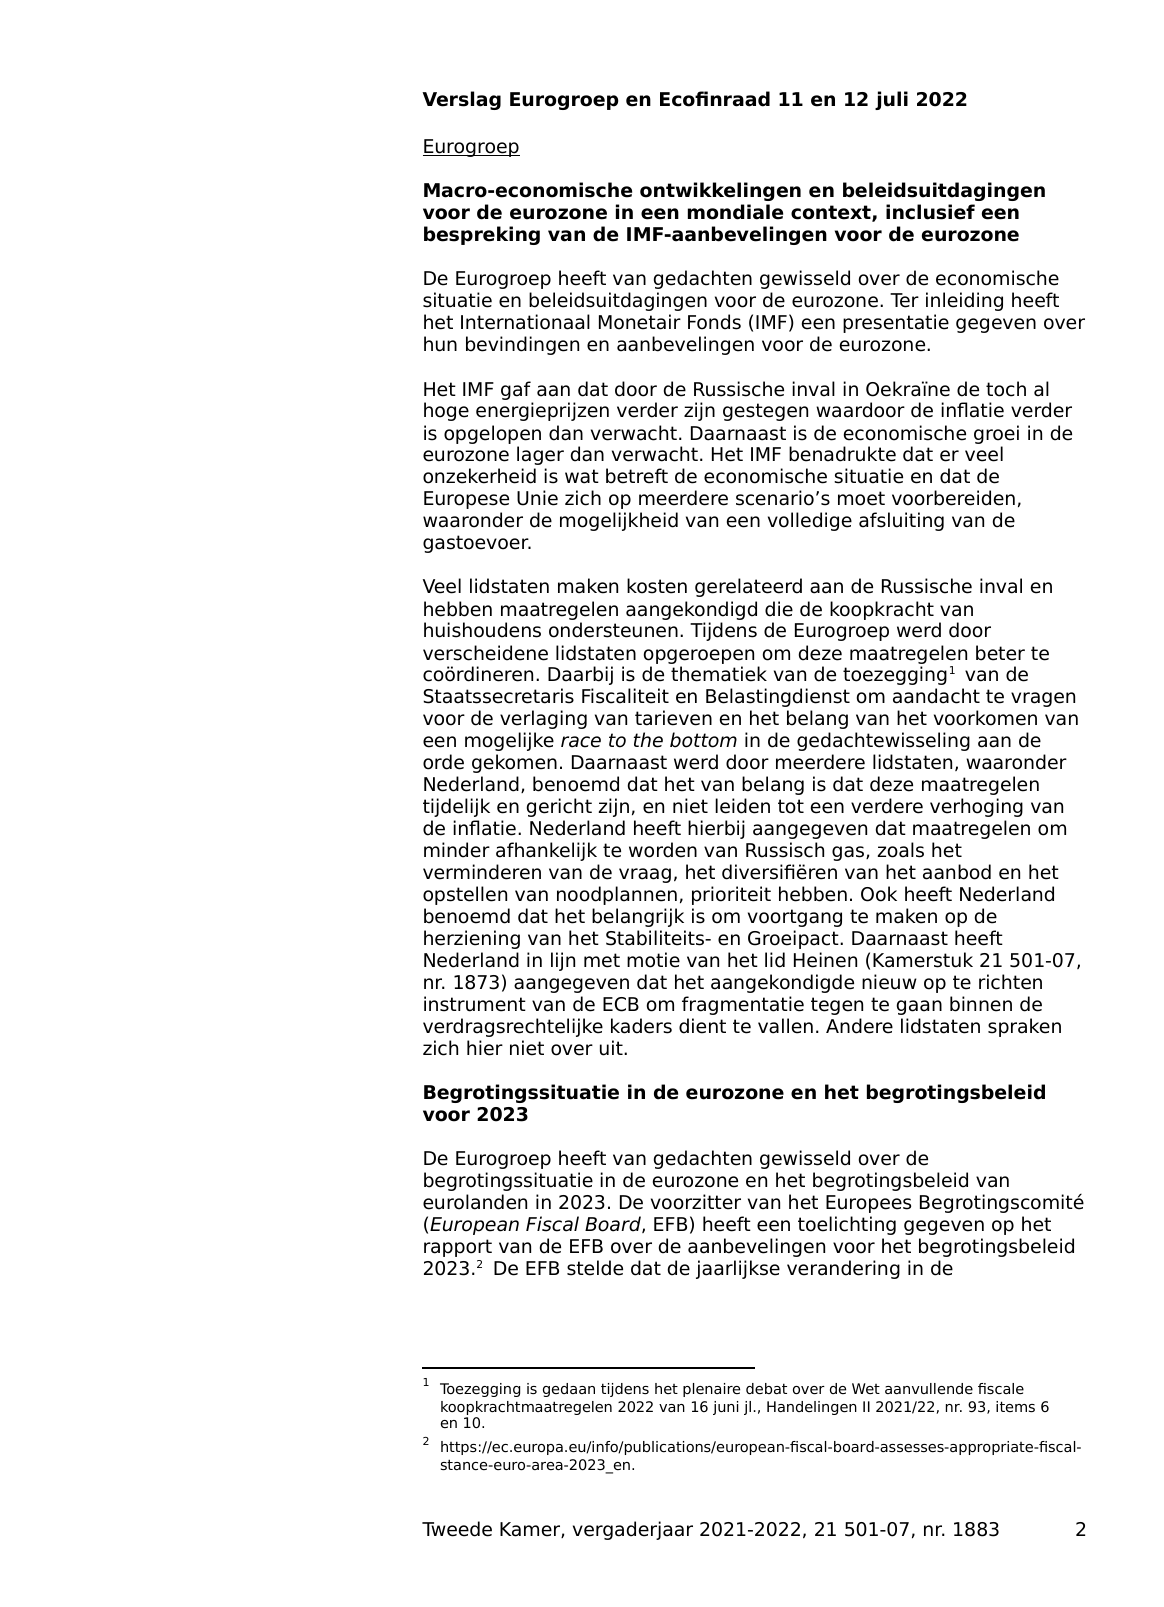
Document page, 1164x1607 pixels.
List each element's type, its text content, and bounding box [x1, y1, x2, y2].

text De Eurogroep heeft van gedachten gewisseld over de begrotingssituatie in de eurozone en het begrotingsbeleid van eurolanden in 2023. De voorzitter van het Europees Begrotingscomité (European Fiscal Board, EFB) heeft een toelichting gegeven op het rapport van de EFB over de aanbevelingen voor het begrotingsbeleid 2023. De EFB stelde dat de jaarlijkse verandering in de [422, 1148, 1087, 1280]
subtitle Eurogroep [422, 136, 1087, 158]
text https://ec.europa.eu/info/publications/european-fiscal-board-assesses-appropriate-fiscal-stance-euro-area-2023_en. [422, 1435, 1087, 1474]
text Veel lidstaten maken kosten gerelateerd aan de Russische inval en hebben maatregelen aangekondigd die de koopkracht van huishoudens ondersteunen. Tijdens de Eurogroep werd door verscheidene lidstaten opgeroepen om deze maatregelen beter te coördineren. Daarbij is de thematiek van de toezegging van de Staatssecretaris Fiscaliteit en Belastingdienst om aandacht te vragen voor de verlaging van tarieven en het belang van het voorkomen van een mogelijke race to the bottom in de gedachtewisseling aan de orde gekomen. Daarnaast werd door meerdere lidstaten, waaronder Nederland, benoemd dat het van belang is dat deze maatregelen tijdelijk en gericht zijn, en niet leiden tot een verdere verhoging van de inflatie. Nederland heeft hierbij aangegeven dat maatregelen om minder afhankelijk te worden van Russisch gas, zoals het verminderen van de vraag, het diversifiëren van het aanbod en het opstellen van noodplannen, prioriteit hebben. Ook heeft Nederland benoemd dat het belangrijk is om voortgang te maken op de herziening van het Stabiliteits- en Groeipact. Daarnaast heeft Nederland in lijn met motie van het lid Heinen (Kamerstuk 21 501-07, nr. 1873) aangegeven dat het aangekondigde nieuw op te richten instrument van de ECB om fragmentatie tegen te gaan binnen de verdragsrechtelijke kaders dient te vallen. Andere lidstaten spraken zich hier niet over uit. [422, 576, 1087, 1060]
subtitle Verslag Eurogroep en Ecofinraad 11 en 12 juli 2022 [422, 89, 1087, 111]
text Toezegging is gedaan tijdens het plenaire debat over de Wet aanvullende fiscale koopkrachtmaatregelen 2022 van 16 juni jl., Handelingen II 2021/22, nr. 93, items 6 en 10. [422, 1377, 1087, 1432]
text Het IMF gaf aan dat door de Russische inval in Oekraïne de toch al hoge energieprijzen verder zijn gestegen waardoor de inflatie verder is opgelopen dan verwacht. Daarnaast is de economische groei in de eurozone lager dan verwacht. Het IMF benadrukte dat er veel onzekerheid is wat betreft de economische situatie en dat de Europese Unie zich op meerdere scenario’s moet voorbereiden, waaronder de mogelijkheid van een volledige afsluiting van de gastoevoer. [422, 378, 1087, 554]
text De Eurogroep heeft van gedachten gewisseld over de economische situatie en beleidsuitdagingen voor de eurozone. Ter inleiding heeft het Internationaal Monetair Fonds (IMF) een presentatie gegeven over hun bevindingen en aanbevelingen voor de eurozone. [422, 268, 1087, 356]
subtitle Begrotingssituatie in de eurozone en het begrotingsbeleid voor 2023 [422, 1082, 1087, 1126]
subtitle Macro-economische ontwikkelingen en beleidsuitdagingen voor de eurozone in een mondiale context, inclusief een bespreking van de IMF-aanbevelingen voor de eurozone [422, 180, 1087, 246]
